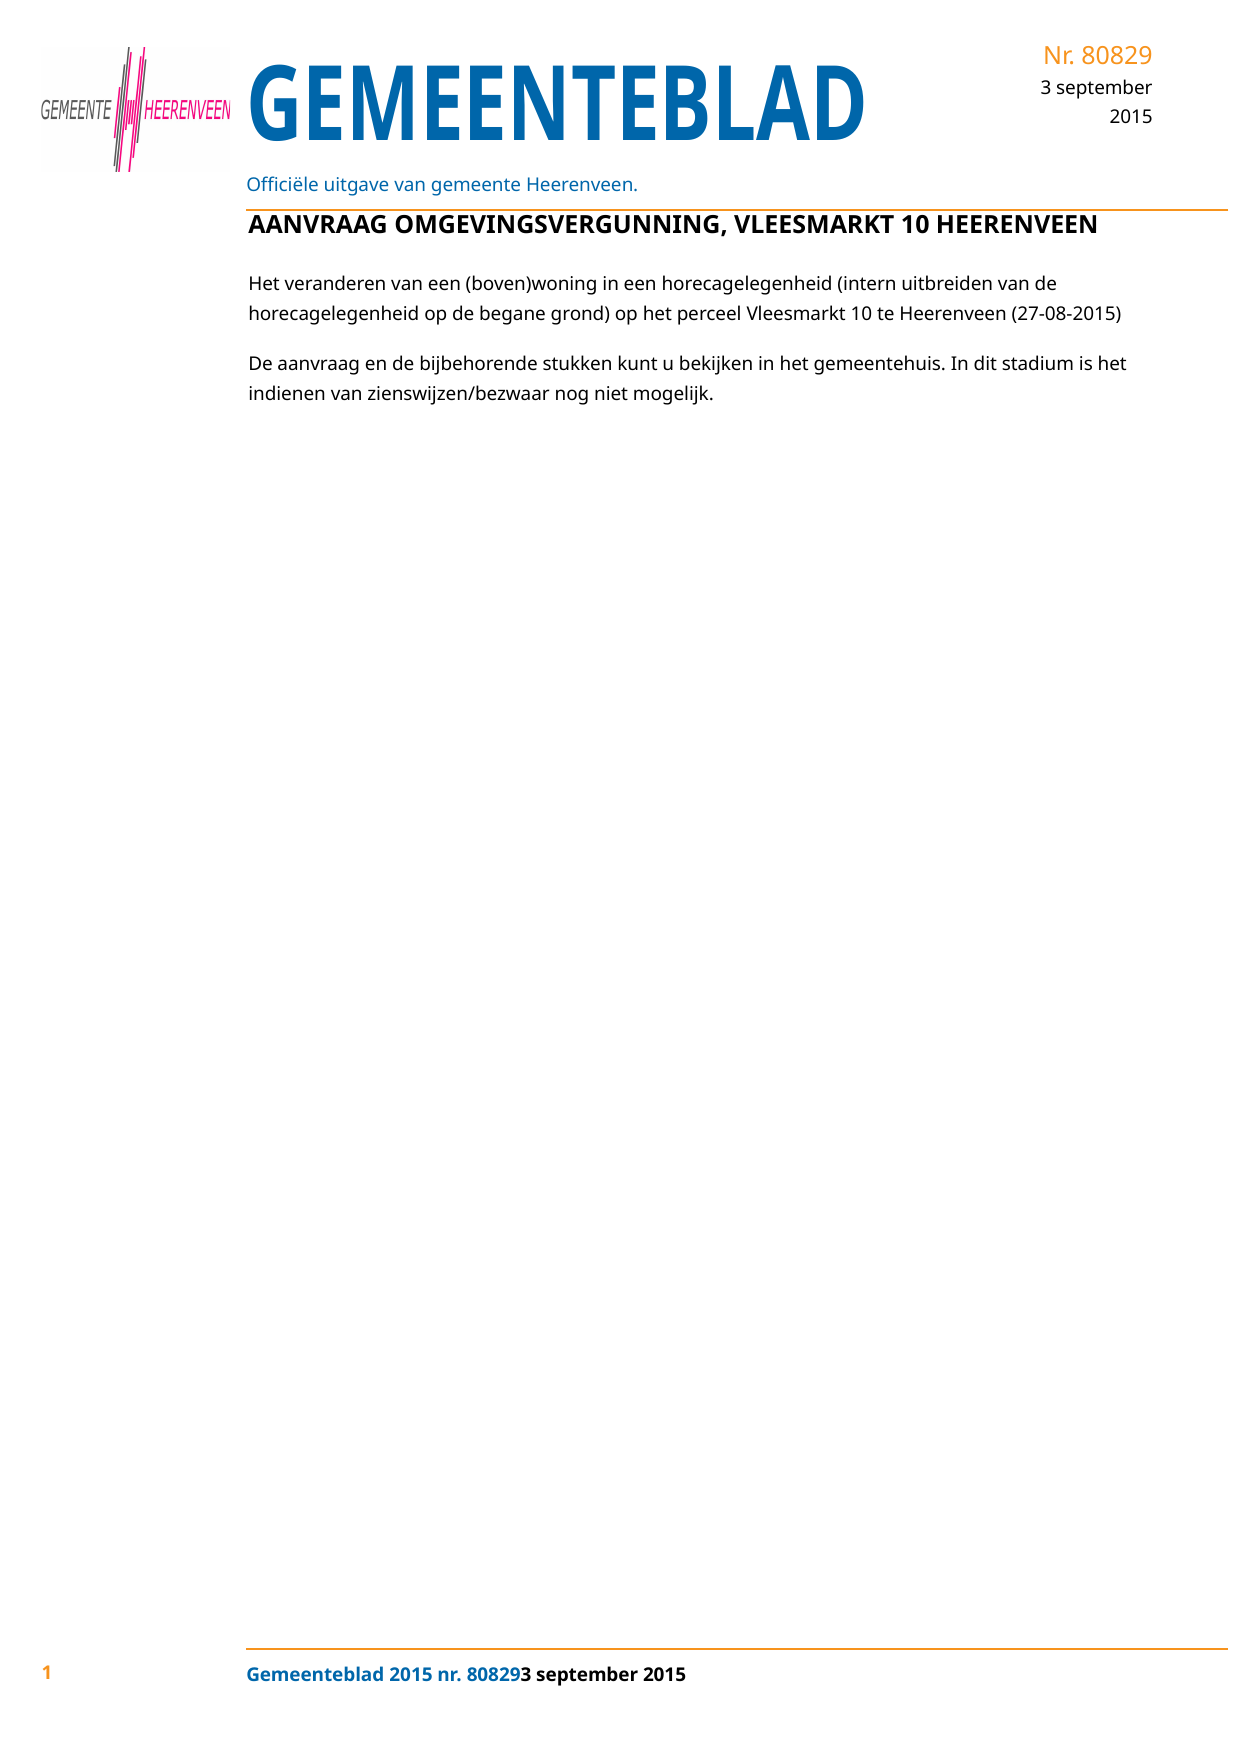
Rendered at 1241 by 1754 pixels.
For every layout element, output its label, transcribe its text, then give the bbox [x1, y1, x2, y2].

text De aanvraag en de bijbehorende stukken kunt u bekijken in het gemeentehuis. In dit stadium is het indienen van zienswijzen/bezwaar nog niet mogelijk. [248, 350, 1152, 406]
text Het veranderen van een (boven)woning in een horecagelegenheid (intern uitbreiden van de horecagelegenheid op de begane grond) op het perceel Vleesmarkt 10 te Heerenveen (27-08-2015) [248, 270, 1152, 326]
text AANVRAAG OMGEVINGSVERGUNNING, VLEESMARKT 10 HEERENVEEN [248, 211, 1152, 241]
picture [41, 47, 231, 172]
